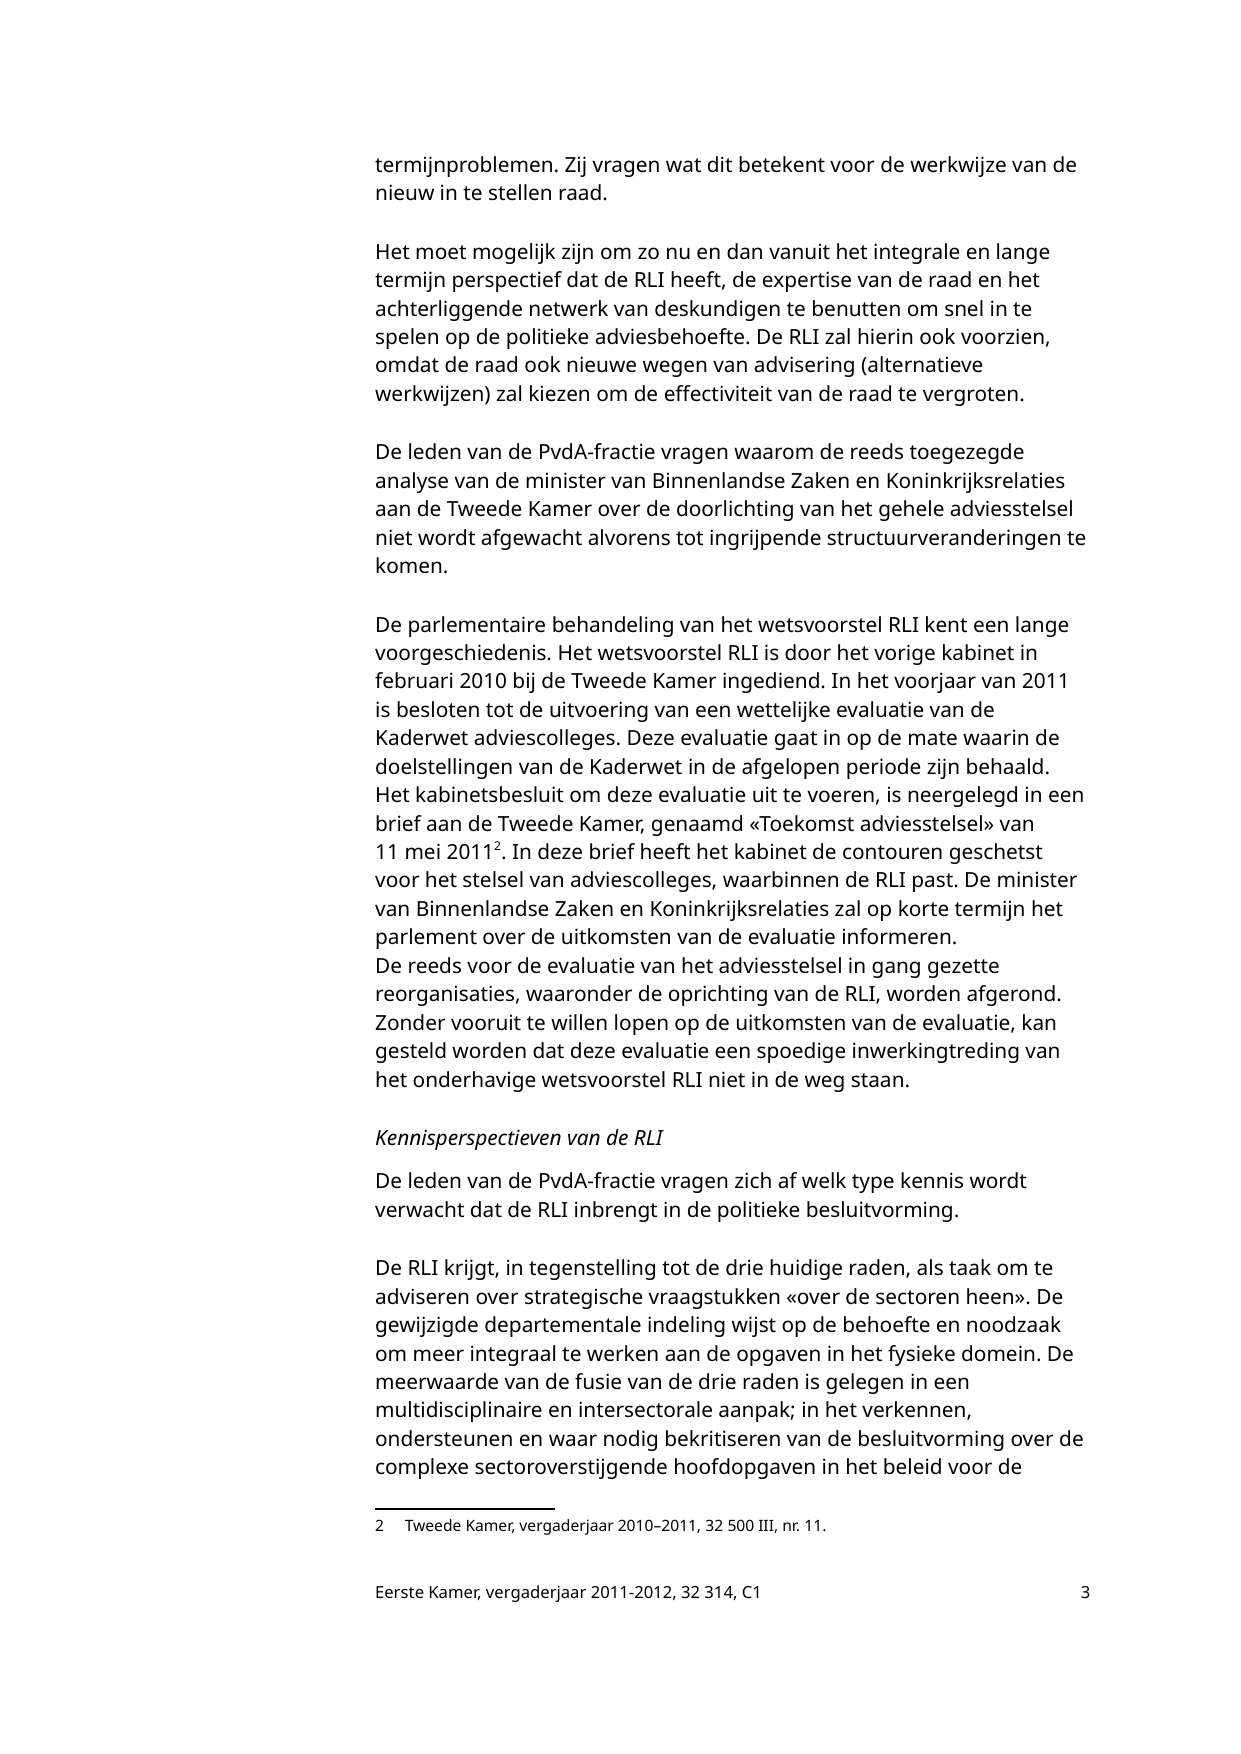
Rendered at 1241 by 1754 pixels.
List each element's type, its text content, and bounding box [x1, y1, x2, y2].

text De leden van de PvdA-fractie vragen zich af welk type kennis wordt verwacht dat de RLI inbrengt in de politieke besluitvorming. [375, 1167, 1090, 1223]
text De reeds voor de evaluatie van het adviesstelsel in gang gezette reorganisaties, waaronder de oprichting van de RLI, worden afgerond. Zonder vooruit te willen lopen op de uitkomsten van de evaluatie, kan gesteld worden dat deze evaluatie een spoedige inwerkingtreding van het onderhavige wetsvoorstel RLI niet in de weg staan. [375, 951, 1090, 1093]
text De leden van de PvdA-fractie vragen waarom de reeds toegezegde analyse van de minister van Binnenlandse Zaken en Koninkrijksrelaties aan de Tweede Kamer over de doorlichting van het gehele adviesstelsel niet wordt afgewacht alvorens tot ingrijpende structuurveranderingen te komen. [375, 437, 1090, 580]
text De parlementaire behandeling van het wetsvoorstel RLI kent een lange voorgeschiedenis. Het wetsvoorstel RLI is door het vorige kabinet in februari 2010 bij de Tweede Kamer ingediend. In het voorjaar van 2011 is besloten tot de uitvoering van een wettelijke evaluatie van de Kaderwet adviescolleges. Deze evaluatie gaat in op de mate waarin de doelstellingen van de Kaderwet in de afgelopen periode zijn behaald. Het kabinetsbesluit om deze evaluatie uit te voeren, is neergelegd in een brief aan de Tweede Kamer, genaamd «Toekomst adviesstelsel» van 11 mei 2011. In deze brief heeft het kabinet de contouren geschetst voor het stelsel van adviescolleges, waarbinnen de RLI past. De minister van Binnenlandse Zaken en Koninkrijksrelaties zal op korte termijn het parlement over de uitkomsten van de evaluatie informeren. [375, 610, 1090, 951]
text termijnproblemen. Zij vragen wat dit betekent voor de werkwijze van de nieuw in te stellen raad. [375, 150, 1090, 207]
text De RLI krijgt, in tegenstelling tot de drie huidige raden, als taak om te adviseren over strategische vraagstukken «over de sectoren heen». De gewijzigde departementale indeling wijst op de behoefte en noodzaak om meer integraal te werken aan de opgaven in het fysieke domein. De meerwaarde van de fusie van de drie raden is gelegen in een multidisciplinaire en intersectorale aanpak; in het verkennen, ondersteunen en waar nodig bekritiseren van de besluitvorming over de complexe sectoroverstijgende hoofdopgaven in het beleid voor de [375, 1253, 1090, 1481]
text Kennisperspectieven van de RLI [375, 1123, 1090, 1152]
text Het moet mogelijk zijn om zo nu en dan vanuit het integrale en lange termijn perspectief dat de RLI heeft, de expertise van de raad en het achterliggende netwerk van deskundigen te benutten om snel in te spelen op de politieke adviesbehoefte. De RLI zal hierin ook voorzien, omdat de raad ook nieuwe wegen van advisering (alternatieve werkwijzen) zal kiezen om de effectiviteit van de raad te vergroten. [375, 237, 1090, 407]
text Tweede Kamer, vergaderjaar 2010–2011, 32 500 III, nr. 11. [375, 1508, 1090, 1536]
